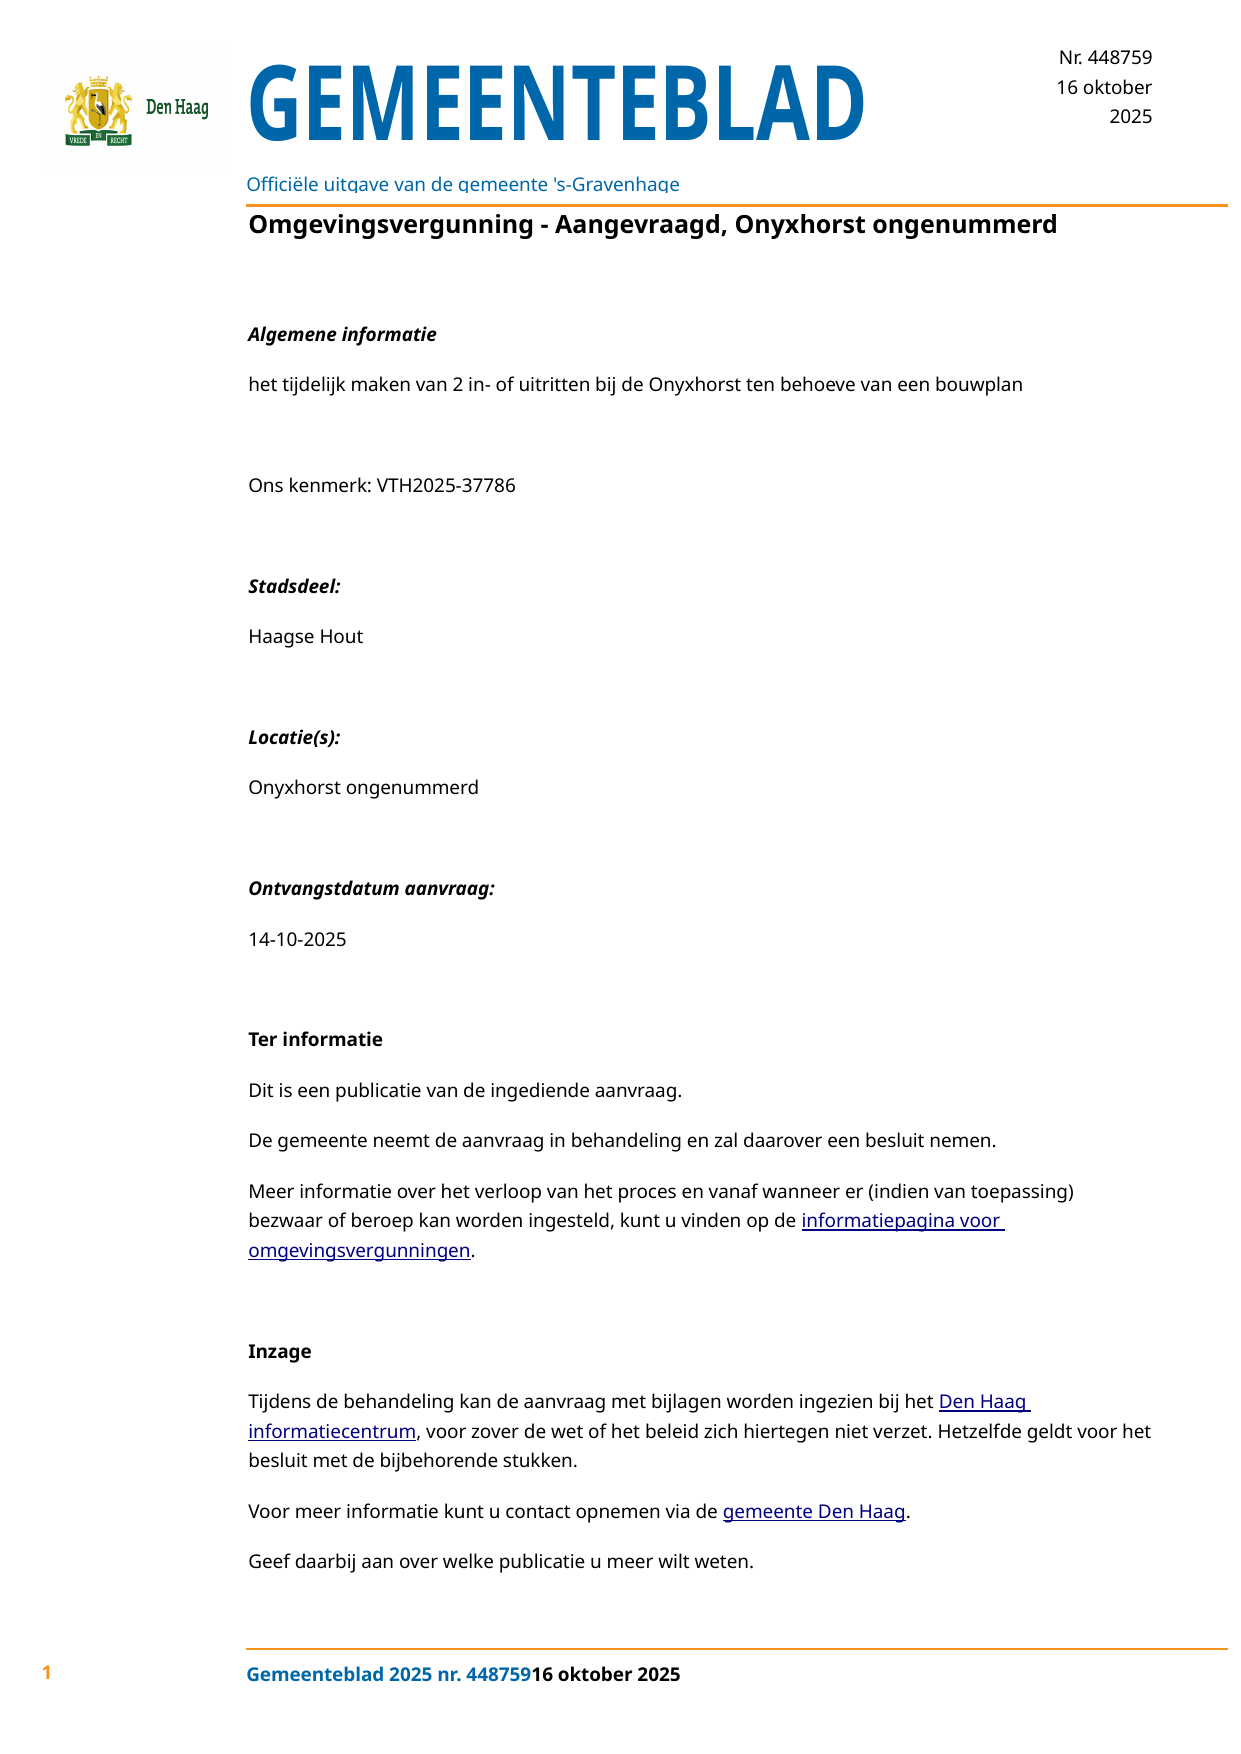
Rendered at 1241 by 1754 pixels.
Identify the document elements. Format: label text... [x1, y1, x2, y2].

text Omgevingsvergunning - Aangevraagd, Onyxhorst ongenummerd [248, 207, 1152, 241]
text Onyxhorst ongenummerd [248, 774, 1152, 800]
text Tijdens de behandeling kan de aanvraag met bijlagen worden ingezien bij het Den Haag informatiecentrum, voor zover de wet of het beleid zich hiertegen niet verzet. Hetzelfde geldt voor het besluit met de bijbehorende stukken. [248, 1388, 1152, 1473]
text Geef daarbij aan over welke publicatie u meer wilt weten. [248, 1548, 1152, 1574]
text 14-10-2025 [248, 926, 1152, 951]
text Meer informatie over het verloop van het proces en vanaf wanneer er (indien van toepassing) bezwaar of beroep kan worden ingesteld, kunt u vinden op de informatiepagina voor omgevingsvergunningen. [248, 1178, 1152, 1263]
text Ter informatie [248, 1027, 1152, 1052]
text Haagse Hout [248, 623, 1152, 649]
text Voor meer informatie kunt u contact opnemen via de gemeente Den Haag. [248, 1498, 1152, 1523]
text Ontvangstdatum aanvraag: [248, 875, 1152, 901]
text Ons kenmerk: VTH2025-37786 [248, 472, 1152, 498]
text De gemeente neemt de aanvraag in behandeling en zal daarover een besluit nemen. [248, 1127, 1152, 1153]
text Dit is een publicatie van de ingediende aanvraag. [248, 1077, 1152, 1103]
text het tijdelijk maken van 2 in- of uitritten bij de Onyxhorst ten behoeve van een bouwplan [248, 371, 1152, 397]
text Inzage [248, 1338, 1152, 1363]
text Locatie(s): [248, 724, 1152, 750]
text Algemene informatie [248, 321, 1152, 346]
text Stadsdeel: [248, 573, 1152, 598]
picture [41, 47, 231, 172]
